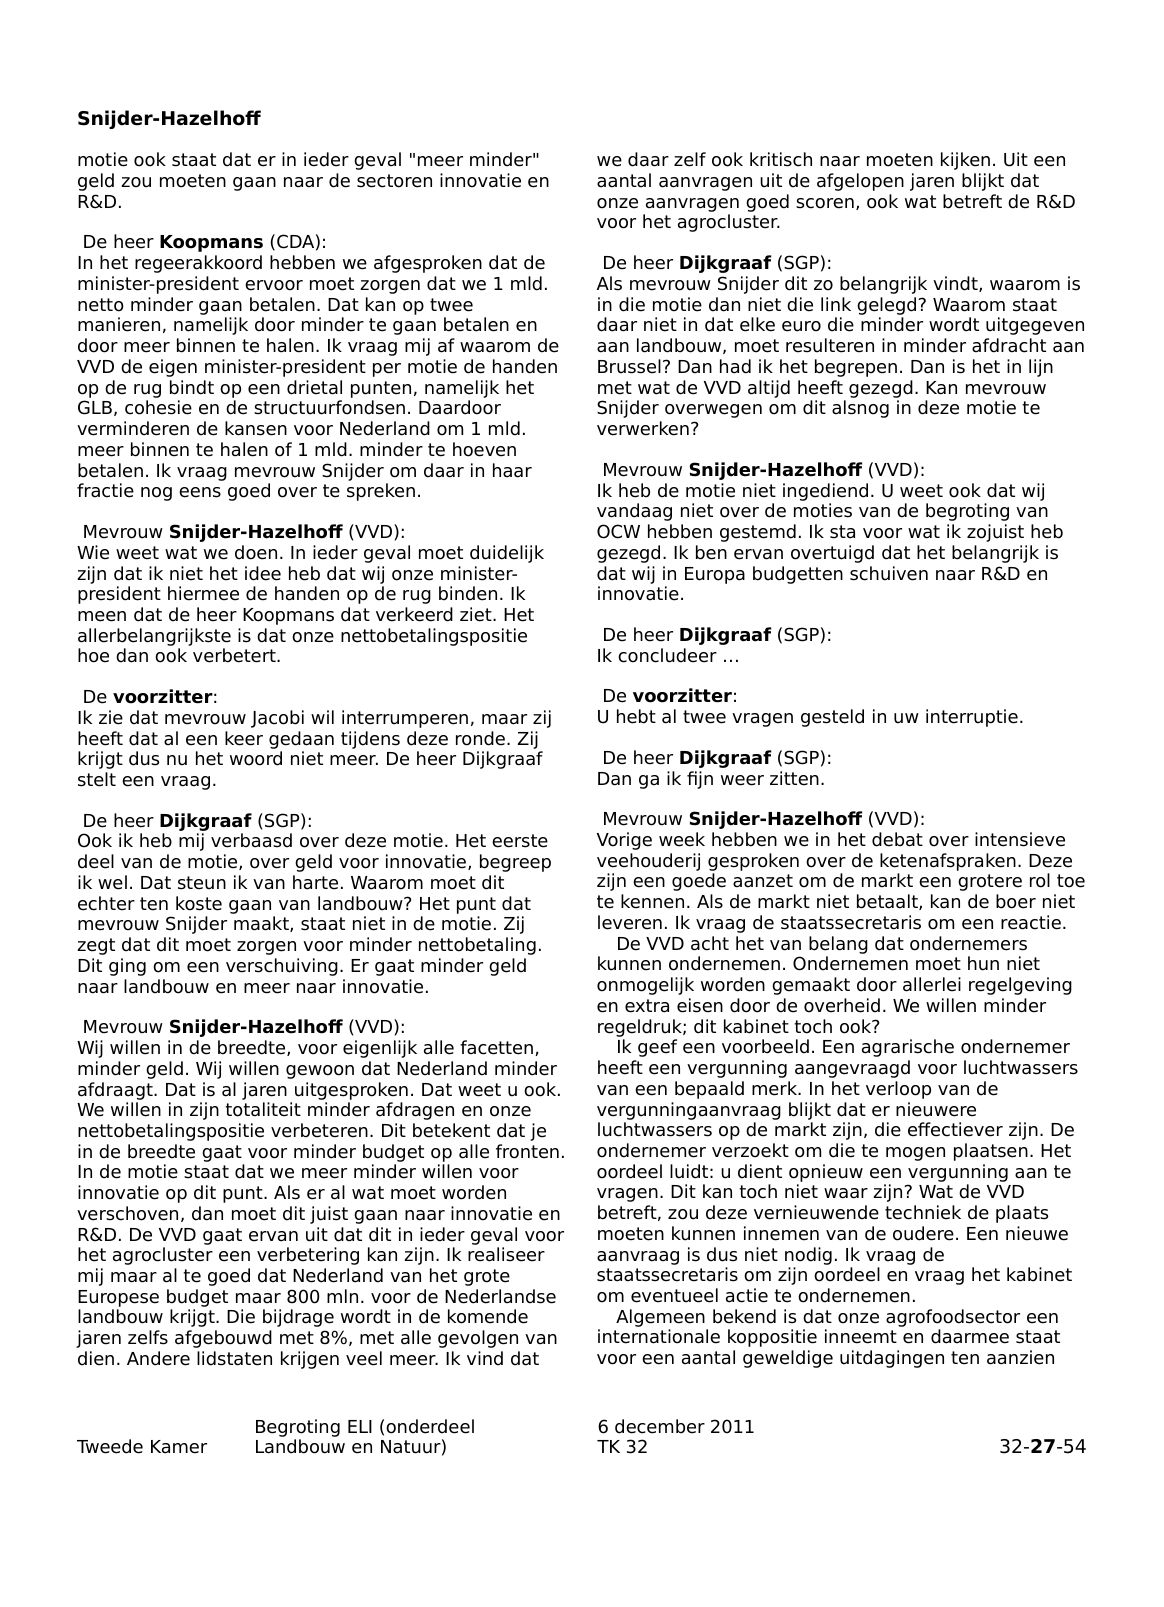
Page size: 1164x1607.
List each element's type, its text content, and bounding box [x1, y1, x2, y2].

text Ik concludeer … [596, 646, 1087, 666]
text Dan ga ik fijn weer zitten. [596, 768, 1087, 789]
text Ik geef een voorbeeld. Een agrarische ondernemer heeft een vergunning aangevraagd voor luchtwassers van een bepaald merk. In het verloop van de vergunningaanvraag blijkt dat er nieuwere luchtwassers op de markt zijn, die effectiever zijn. De ondernemer verzoekt om die te mogen plaatsen. Het oordeel luidt: u dient opnieuw een vergunning aan te vragen. Dit kan toch niet waar zijn? Wat de VVD betreft, zou deze vernieuwende techniek de plaats moeten kunnen innemen van de oudere. Een nieuwe aanvraag is dus niet nodig. Ik vraag de staatssecretaris om zijn oordeel en vraag het kabinet om eventueel actie te ondernemen. [596, 1037, 1087, 1307]
text De VVD acht het van belang dat ondernemers kunnen ondernemen. Ondernemen moet hun niet onmogelijk worden gemaakt door allerlei regelgeving en extra eisen door de overheid. We willen minder regeldruk; dit kabinet toch ook? [596, 933, 1087, 1037]
text Mevrouw Snijder-Hazelhoff (VVD): [77, 1017, 567, 1038]
text Mevrouw Snijder-Hazelhoff (VVD): [596, 460, 1087, 480]
text Ik heb de motie niet ingediend. U weet ook dat wij vandaag niet over de moties van de begroting van OCW hebben gestemd. Ik sta voor wat ik zojuist heb gezegd. Ik ben ervan overtuigd dat het belangrijk is dat wij in Europa budgetten schuiven naar R&D en innovatie. [596, 480, 1087, 605]
text we daar zelf ook kritisch naar moeten kijken. Uit een aantal aanvragen uit de afgelopen jaren blijkt dat onze aanvragen goed scoren, ook wat betreft de R&D voor het agrocluster. [596, 150, 1087, 233]
text Ik zie dat mevrouw Jacobi wil interrumperen, maar zij heeft dat al een keer gedaan tijdens deze ronde. Zij krijgt dus nu het woord niet meer. De heer Dijkgraaf stelt een vraag. [77, 708, 567, 791]
text De voorzitter: [596, 686, 1087, 707]
text In het regeerakkoord hebben we afgesproken dat de minister-president ervoor moet zorgen dat we 1 mld. netto minder gaan betalen. Dat kan op twee manieren, namelijk door minder te gaan betalen en door meer binnen te halen. Ik vraag mij af waarom de VVD de eigen minister-president per motie de handen op de rug bindt op een drietal punten, namelijk het GLB, cohesie en de structuurfondsen. Daardoor verminderen de kansen voor Nederland om 1 mld. meer binnen te halen of 1 mld. minder te hoeven betalen. Ik vraag mevrouw Snijder om daar in haar fractie nog eens goed over te spreken. [77, 253, 567, 502]
text Ook ik heb mij verbaasd over deze motie. Het eerste deel van de motie, over geld voor innovatie, begreep ik wel. Dat steun ik van harte. Waarom moet dit echter ten koste gaan van landbouw? Het punt dat mevrouw Snijder maakt, staat niet in de motie. Zij zegt dat dit moet zorgen voor minder nettobetaling. Dit ging om een verschuiving. Er gaat minder geld naar landbouw en meer naar innovatie. [77, 831, 567, 997]
text Wij willen in de breedte, voor eigenlijk alle facetten, minder geld. Wij willen gewoon dat Nederland minder afdraagt. Dat is al jaren uitgesproken. Dat weet u ook. We willen in zijn totaliteit minder afdragen en onze nettobetalingspositie verbeteren. Dit betekent dat je in de breedte gaat voor minder budget op alle fronten. In de motie staat dat we meer minder willen voor innovatie op dit punt. Als er al wat moet worden verschoven, dan moet dit juist gaan naar innovatie en R&D. De VVD gaat ervan uit dat dit in ieder geval voor het agrocluster een verbetering kan zijn. Ik realiseer mij maar al te goed dat Nederland van het grote Europese budget maar 800 mln. voor de Nederlandse landbouw krijgt. Die bijdrage wordt in de komende jaren zelfs afgebouwd met 8%, met alle gevolgen van dien. Andere lidstaten krijgen veel meer. Ik vind dat [77, 1038, 567, 1369]
text Wie weet wat we doen. In ieder geval moet duidelijk zijn dat ik niet het idee heb dat wij onze minister-president hiermee de handen op de rug binden. Ik meen dat de heer Koopmans dat verkeerd ziet. Het allerbelangrijkste is dat onze nettobetalingspositie hoe dan ook verbetert. [77, 543, 567, 667]
text De voorzitter: [77, 687, 567, 708]
text Mevrouw Snijder-Hazelhoff (VVD): [77, 522, 567, 543]
text De heer Dijkgraaf (SGP): [596, 748, 1087, 768]
text Mevrouw Snijder-Hazelhoff (VVD): [596, 809, 1087, 830]
text U hebt al twee vragen gesteld in uw interruptie. [596, 707, 1087, 728]
text Algemeen bekend is dat onze agrofoodsector een internationale koppositie inneemt en daarmee staat voor een aantal geweldige uitdagingen ten aanzien [596, 1307, 1087, 1369]
text Als mevrouw Snijder dit zo belangrijk vindt, waarom is in die motie dan niet die link gelegd? Waarom staat daar niet in dat elke euro die minder wordt uitgegeven aan landbouw, moet resulteren in minder afdracht aan Brussel? Dan had ik het begrepen. Dan is het in lijn met wat de VVD altijd heeft gezegd. Kan mevrouw Snijder overwegen om dit alsnog in deze motie te verwerken? [596, 274, 1087, 440]
text Vorige week hebben we in het debat over intensieve veehouderij gesproken over de ketenafspraken. Deze zijn een goede aanzet om de markt een grotere rol toe te kennen. Als de markt niet betaalt, kan de boer niet leveren. Ik vraag de staatssecretaris om een reactie. [596, 830, 1087, 933]
text De heer Koopmans (CDA): [77, 232, 567, 253]
text motie ook staat dat er in ieder geval "meer minder" geld zou moeten gaan naar de sectoren innovatie en R&D. [77, 150, 567, 212]
text De heer Dijkgraaf (SGP): [596, 625, 1087, 646]
text De heer Dijkgraaf (SGP): [596, 253, 1087, 274]
text De heer Dijkgraaf (SGP): [77, 811, 567, 831]
